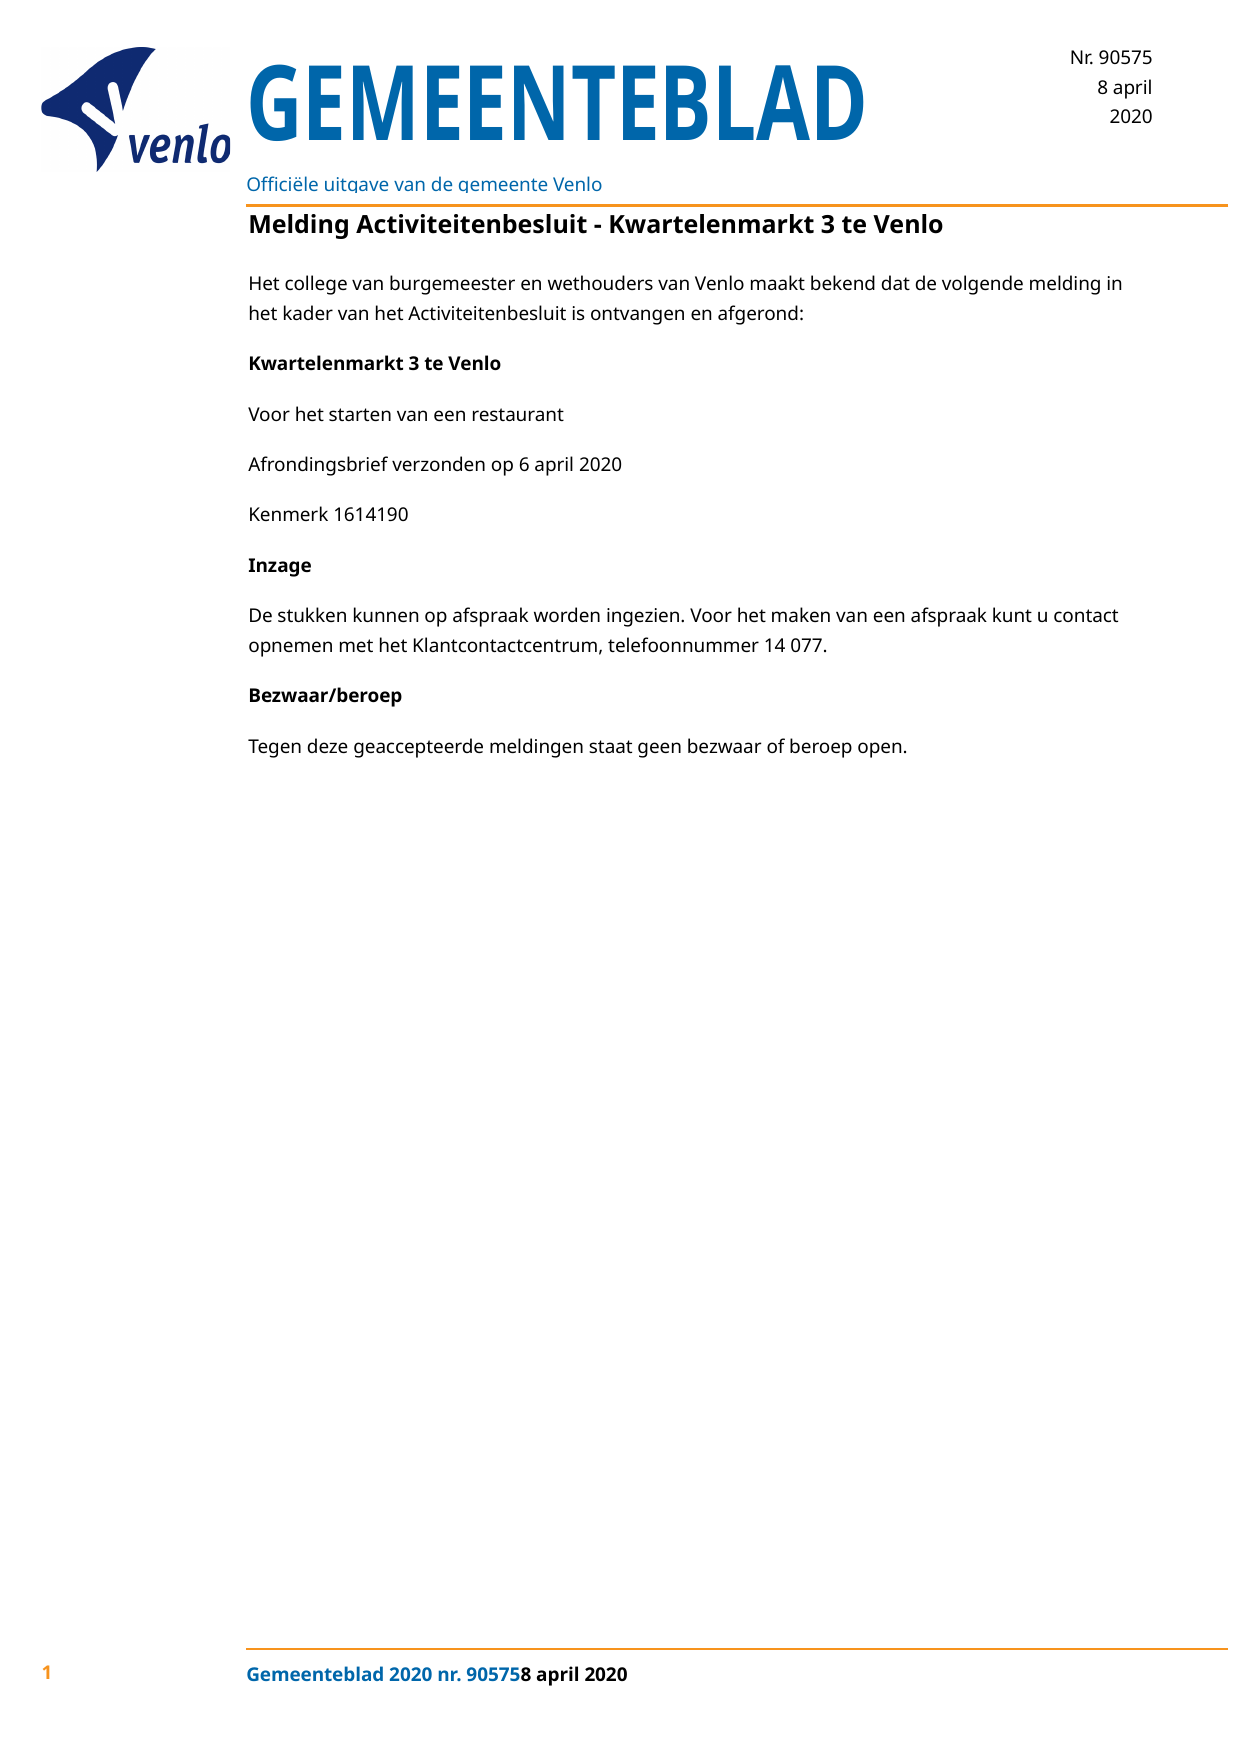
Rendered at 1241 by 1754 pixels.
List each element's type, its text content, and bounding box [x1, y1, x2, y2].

text Het college van burgemeester en wethouders van Venlo maakt bekend dat de volgende melding in het kader van het Activiteitenbesluit is ontvangen en afgerond: [248, 270, 1152, 326]
text Inzage [248, 552, 1152, 578]
text Melding Activiteitenbesluit - Kwartelenmarkt 3 te Venlo [248, 207, 1152, 241]
text Kenmerk 1614190 [248, 502, 1152, 527]
text Voor het starten van een restaurant [248, 401, 1152, 426]
text Afrondingsbrief verzonden op 6 april 2020 [248, 451, 1152, 477]
text Tegen deze geaccepteerde meldingen staat geen bezwaar of beroep open. [248, 733, 1152, 758]
text Kwartelenmarkt 3 te Venlo [248, 350, 1152, 376]
text De stukken kunnen op afspraak worden ingezien. Voor het maken van een afspraak kunt u contact opnemen met het Klantcontactcentrum, telefoonnummer 14 077. [248, 602, 1152, 658]
text Bezwaar/beroep [248, 682, 1152, 708]
picture [41, 47, 231, 172]
